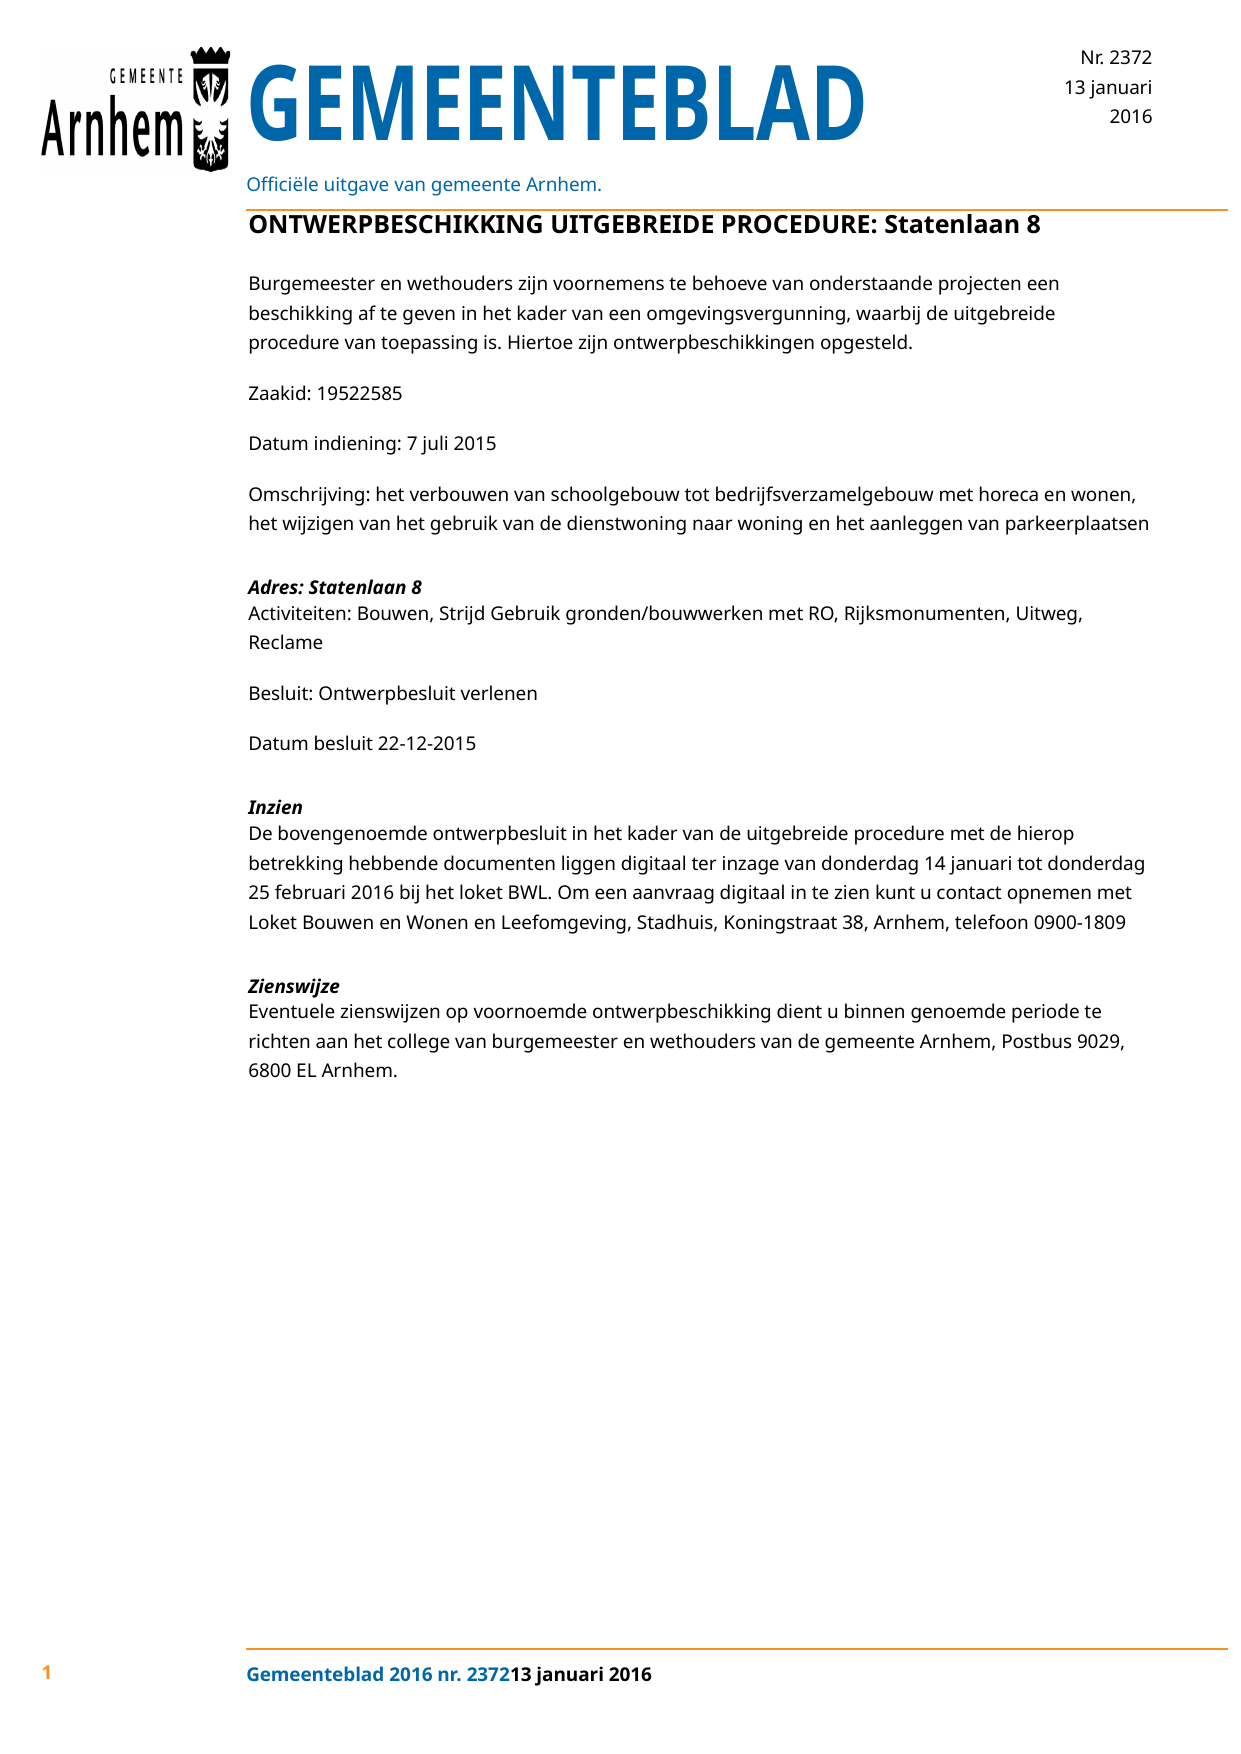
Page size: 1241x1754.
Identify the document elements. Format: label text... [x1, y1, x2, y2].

text Omschrijving: het verbouwen van schoolgebouw tot bedrijfsverzamelgebouw met horeca en wonen, het wijzigen van het gebruik van de dienstwoning naar woning en het aanleggen van parkeerplaatsen [248, 481, 1152, 536]
text Datum indiening: 7 juli 2015 [248, 430, 1152, 456]
text ONTWERPBESCHIKKING UITGEBREIDE PROCEDURE: Statenlaan 8 [248, 211, 1152, 241]
text Zienswijze [248, 973, 1152, 998]
text Besluit: Ontwerpbesluit verlenen [248, 680, 1152, 706]
text Zaakid: 19522585 [248, 380, 1152, 406]
text Eventuele zienswijzen op voornoemde ontwerpbeschikking dient u binnen genoemde periode te richten aan het college van burgemeester en wethouders van de gemeente Arnhem, Postbus 9029, 6800 EL Arnhem. [248, 998, 1152, 1083]
text Datum besluit 22-12-2015 [248, 730, 1152, 756]
text Burgemeester en wethouders zijn voornemens te behoeve van onderstaande projecten een beschikking af te geven in het kader van een omgevingsvergunning, waarbij de uitgebreide procedure van toepassing is. Hiertoe zijn ontwerpbeschikkingen opgesteld. [248, 270, 1152, 355]
text Adres: Statenlaan 8 [248, 574, 1152, 600]
text De bovengenoemde ontwerpbesluit in het kader van de uitgebreide procedure met de hierop betrekking hebbende documenten liggen digitaal ter inzage van donderdag 14 januari tot donderdag 25 februari 2016 bij het loket BWL. Om een aanvraag digitaal in te zien kunt u contact opnemen met Loket Bouwen en Wonen en Leefomgeving, Stadhuis, Koningstraat 38, Arnhem, telefoon 0900-1809 [248, 820, 1152, 934]
text Inzien [248, 794, 1152, 820]
text Activiteiten: Bouwen, Strijd Gebruik gronden/bouwwerken met RO, Rijksmonumenten, Uitweg, Reclame [248, 600, 1152, 655]
picture [41, 47, 231, 172]
